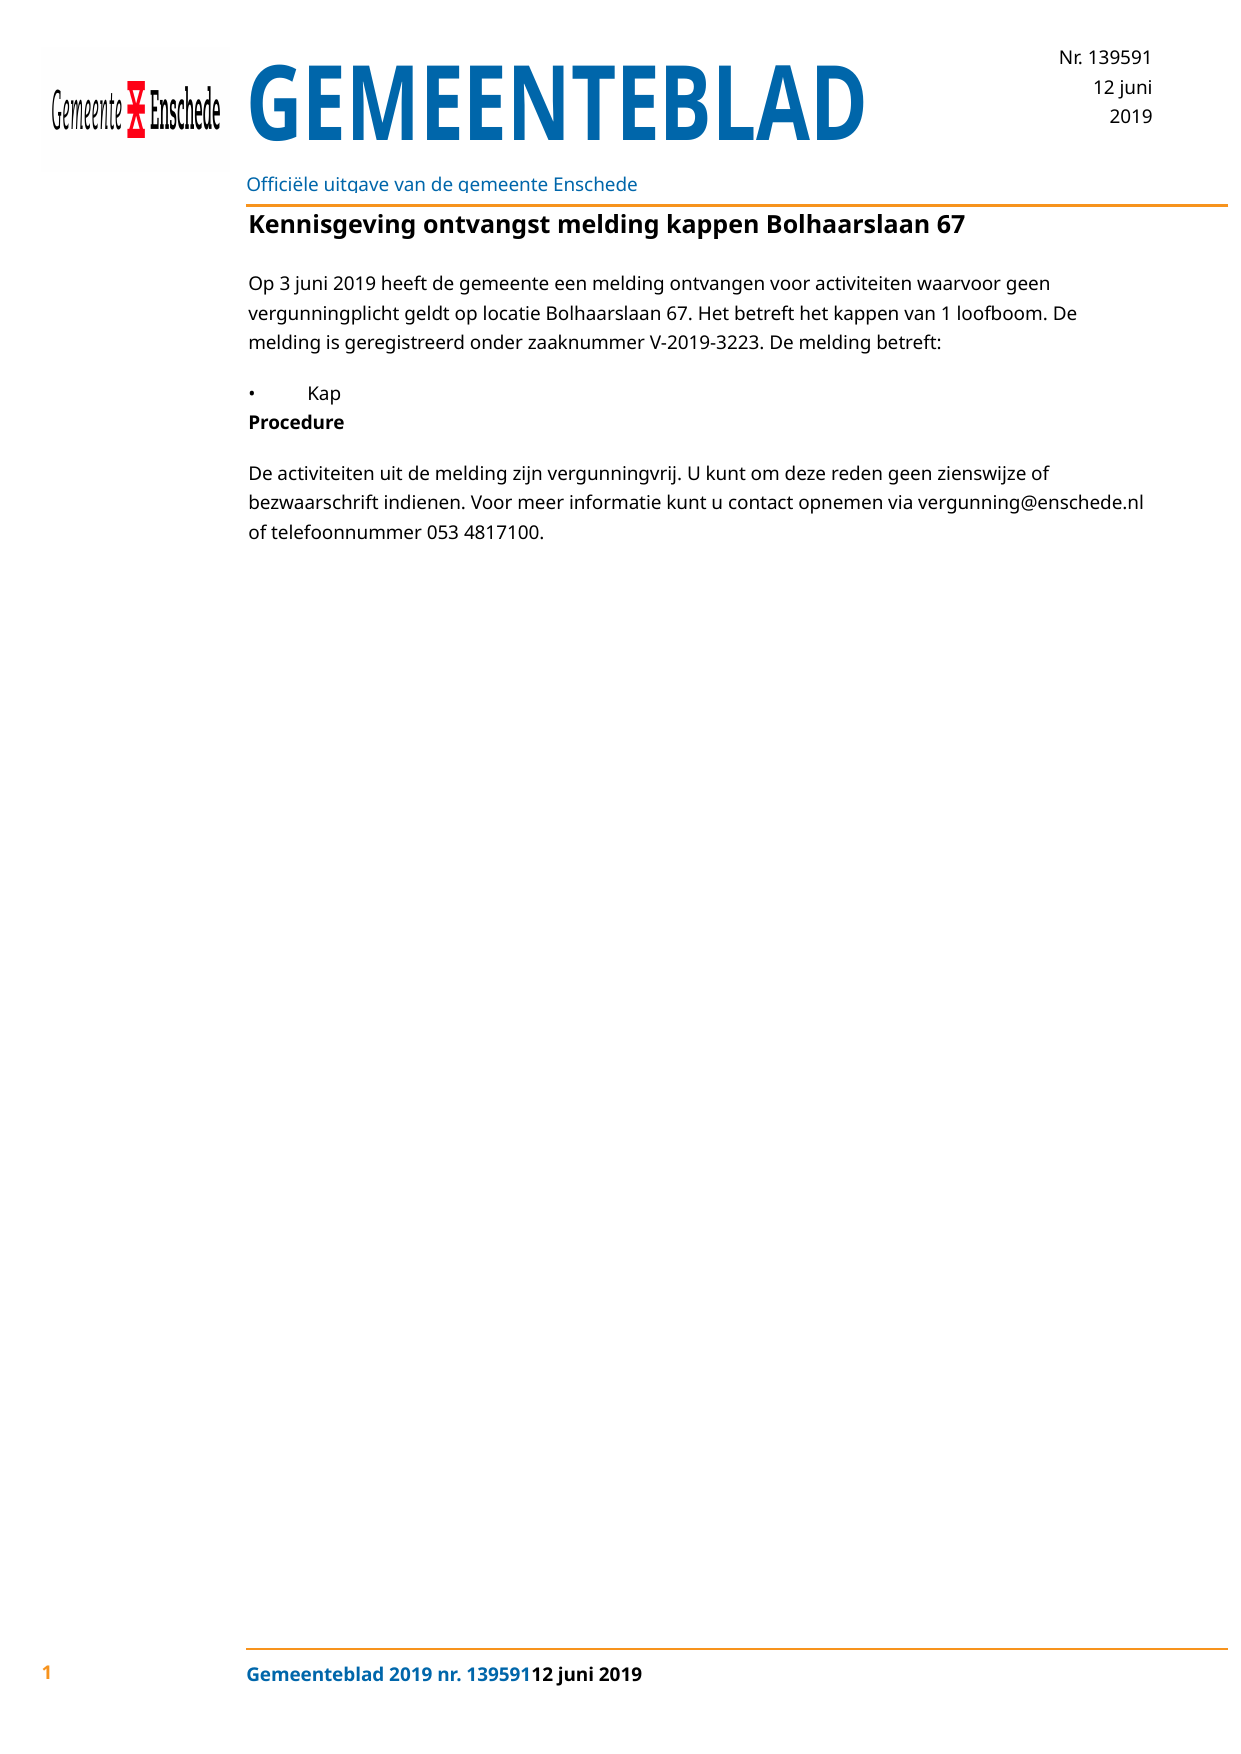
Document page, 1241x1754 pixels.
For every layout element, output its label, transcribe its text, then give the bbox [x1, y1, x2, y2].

text De activiteiten uit de melding zijn vergunningvrij. U kunt om deze reden geen zienswijze of bezwaarschrift indienen. Voor meer informatie kunt u contact opnemen via vergunning@enschede.nl of telefoonnummer 053 4817100. [248, 460, 1152, 545]
list Kap [248, 380, 1152, 406]
text Kennisgeving ontvangst melding kappen Bolhaarslaan 67 [248, 207, 1152, 241]
text Procedure [248, 409, 1152, 435]
picture [41, 47, 231, 172]
text Op 3 juni 2019 heeft de gemeente een melding ontvangen voor activiteiten waarvoor geen vergunningplicht geldt op locatie Bolhaarslaan 67. Het betreft het kappen van 1 loofboom. De melding is geregistreerd onder zaaknummer V-2019-3223. De melding betreft: [248, 270, 1152, 355]
